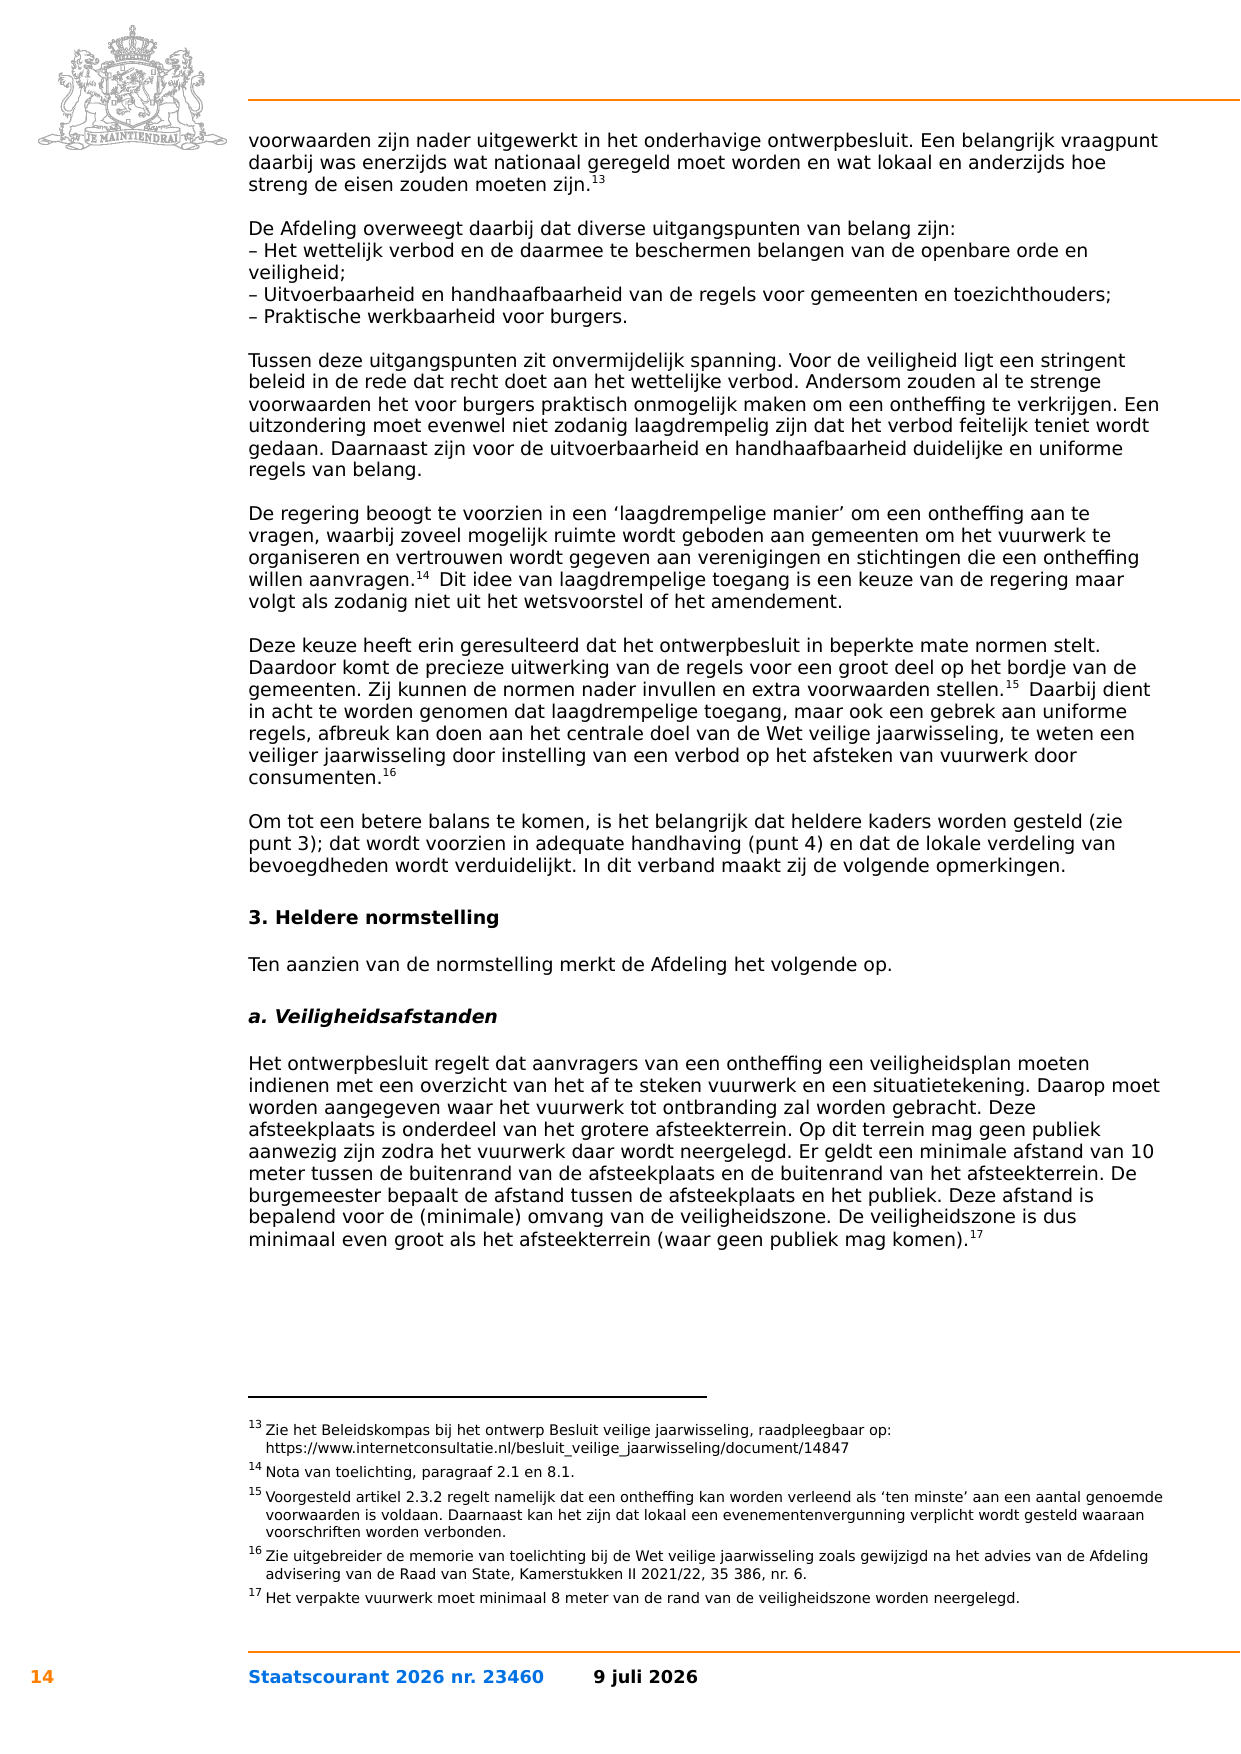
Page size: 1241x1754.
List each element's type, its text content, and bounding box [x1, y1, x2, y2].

text Zie uitgebreider de memorie van toelichting bij de Wet veilige jaarwisseling zoals gewijzigd na het advies van de Afdeling advisering van de Raad van State, Kamerstukken II 2021/22, 35 386, nr. 6. [248, 1544, 1163, 1583]
text De regering beoogt te voorzien in een ‘laagdrempelige manier’ om een ontheffing aan te vragen, waarbij zoveel mogelijk ruimte wordt geboden aan gemeenten om het vuurwerk te organiseren en vertrouwen wordt gegeven aan verenigingen en stichtingen die een ontheffing willen aanvragen. Dit idee van laagdrempelige toegang is een keuze van de regering maar volgt als zodanig niet uit het wetsvoorstel of het amendement. [248, 503, 1163, 613]
text voorwaarden zijn nader uitgewerkt in het onderhavige ontwerpbesluit. Een belangrijk vraagpunt daarbij was enerzijds wat nationaal geregeld moet worden en wat lokaal en anderzijds hoe streng de eisen zouden moeten zijn. [248, 130, 1163, 196]
text – Praktische werkbaarheid voor burgers. [248, 306, 1163, 328]
text Om tot een betere balans te komen, is het belangrijk dat heldere kaders worden gesteld (zie punt 3); dat wordt voorzien in adequate handhaving (punt 4) en dat de lokale verdeling van bevoegdheden wordt verduidelijkt. In dit verband maakt zij de volgende opmerkingen. [248, 811, 1163, 877]
subtitle 3. Heldere normstelling [248, 907, 1163, 929]
text Voorgesteld artikel 2.3.2 regelt namelijk dat een ontheffing kan worden verleend als ‘ten minste’ aan een aantal genoemde voorwaarden is voldaan. Daarnaast kan het zijn dat lokaal een evenementenvergunning verplicht wordt gesteld waaraan voorschriften worden verbonden. [248, 1485, 1163, 1541]
subtitle a. Veiligheidsafstanden [248, 1006, 1163, 1028]
text Nota van toelichting, paragraaf 2.1 en 8.1. [248, 1460, 1163, 1482]
text Zie het Beleidskompas bij het ontwerp Besluit veilige jaarwisseling, raadpleegbaar op: https://www.internetconsultatie.nl/besluit_veilige_jaarwisseling/document/14847 [248, 1418, 1163, 1457]
text Ten aanzien van de normstelling merkt de Afdeling het volgende op. [248, 954, 1163, 976]
text Het ontwerpbesluit regelt dat aanvragers van een ontheffing een veiligheidsplan moeten indienen met een overzicht van het af te steken vuurwerk en een situatietekening. Daarop moet worden aangegeven waar het vuurwerk tot ontbranding zal worden gebracht. Deze afsteekplaats is onderdeel van het grotere afsteekterrein. Op dit terrein mag geen publiek aanwezig zijn zodra het vuurwerk daar wordt neergelegd. Er geldt een minimale afstand van 10 meter tussen de buitenrand van de afsteekplaats en de buitenrand van het afsteekterrein. De burgemeester bepaalt de afstand tussen de afsteekplaats en het publiek. Deze afstand is bepalend voor de (minimale) omvang van de veiligheidszone. De veiligheidszone is dus minimaal even groot als het afsteekterrein (waar geen publiek mag komen). [248, 1053, 1163, 1250]
text – Uitvoerbaarheid en handhaafbaarheid van de regels voor gemeenten en toezichthouders; [248, 284, 1163, 306]
picture [38, 25, 227, 150]
text Tussen deze uitgangspunten zit onvermijdelijk spanning. Voor de veiligheid ligt een stringent beleid in de rede dat recht doet aan het wettelijke verbod. Andersom zouden al te strenge voorwaarden het voor burgers praktisch onmogelijk maken om een ontheffing te verkrijgen. Een uitzondering moet evenwel niet zodanig laagdrempelig zijn dat het verbod feitelijk teniet wordt gedaan. Daarnaast zijn voor de uitvoerbaarheid en handhaafbaarheid duidelijke en uniforme regels van belang. [248, 349, 1163, 481]
text De Afdeling overweegt daarbij dat diverse uitgangspunten van belang zijn: [248, 218, 1163, 240]
text – Het wettelijk verbod en de daarmee te beschermen belangen van de openbare orde en veiligheid; [248, 240, 1163, 284]
text Deze keuze heeft erin geresulteerd dat het ontwerpbesluit in beperkte mate normen stelt. Daardoor komt de precieze uitwerking van de regels voor een groot deel op het bordje van de gemeenten. Zij kunnen de normen nader invullen en extra voorwaarden stellen. Daarbij dient in acht te worden genomen dat laagdrempelige toegang, maar ook een gebrek aan uniforme regels, afbreuk kan doen aan het centrale doel van de Wet veilige jaarwisseling, te weten een veiliger jaarwisseling door instelling van een verbod op het afsteken van vuurwerk door consumenten. [248, 635, 1163, 789]
text Het verpakte vuurwerk moet minimaal 8 meter van de rand van de veiligheidszone worden neergelegd. [248, 1586, 1163, 1608]
